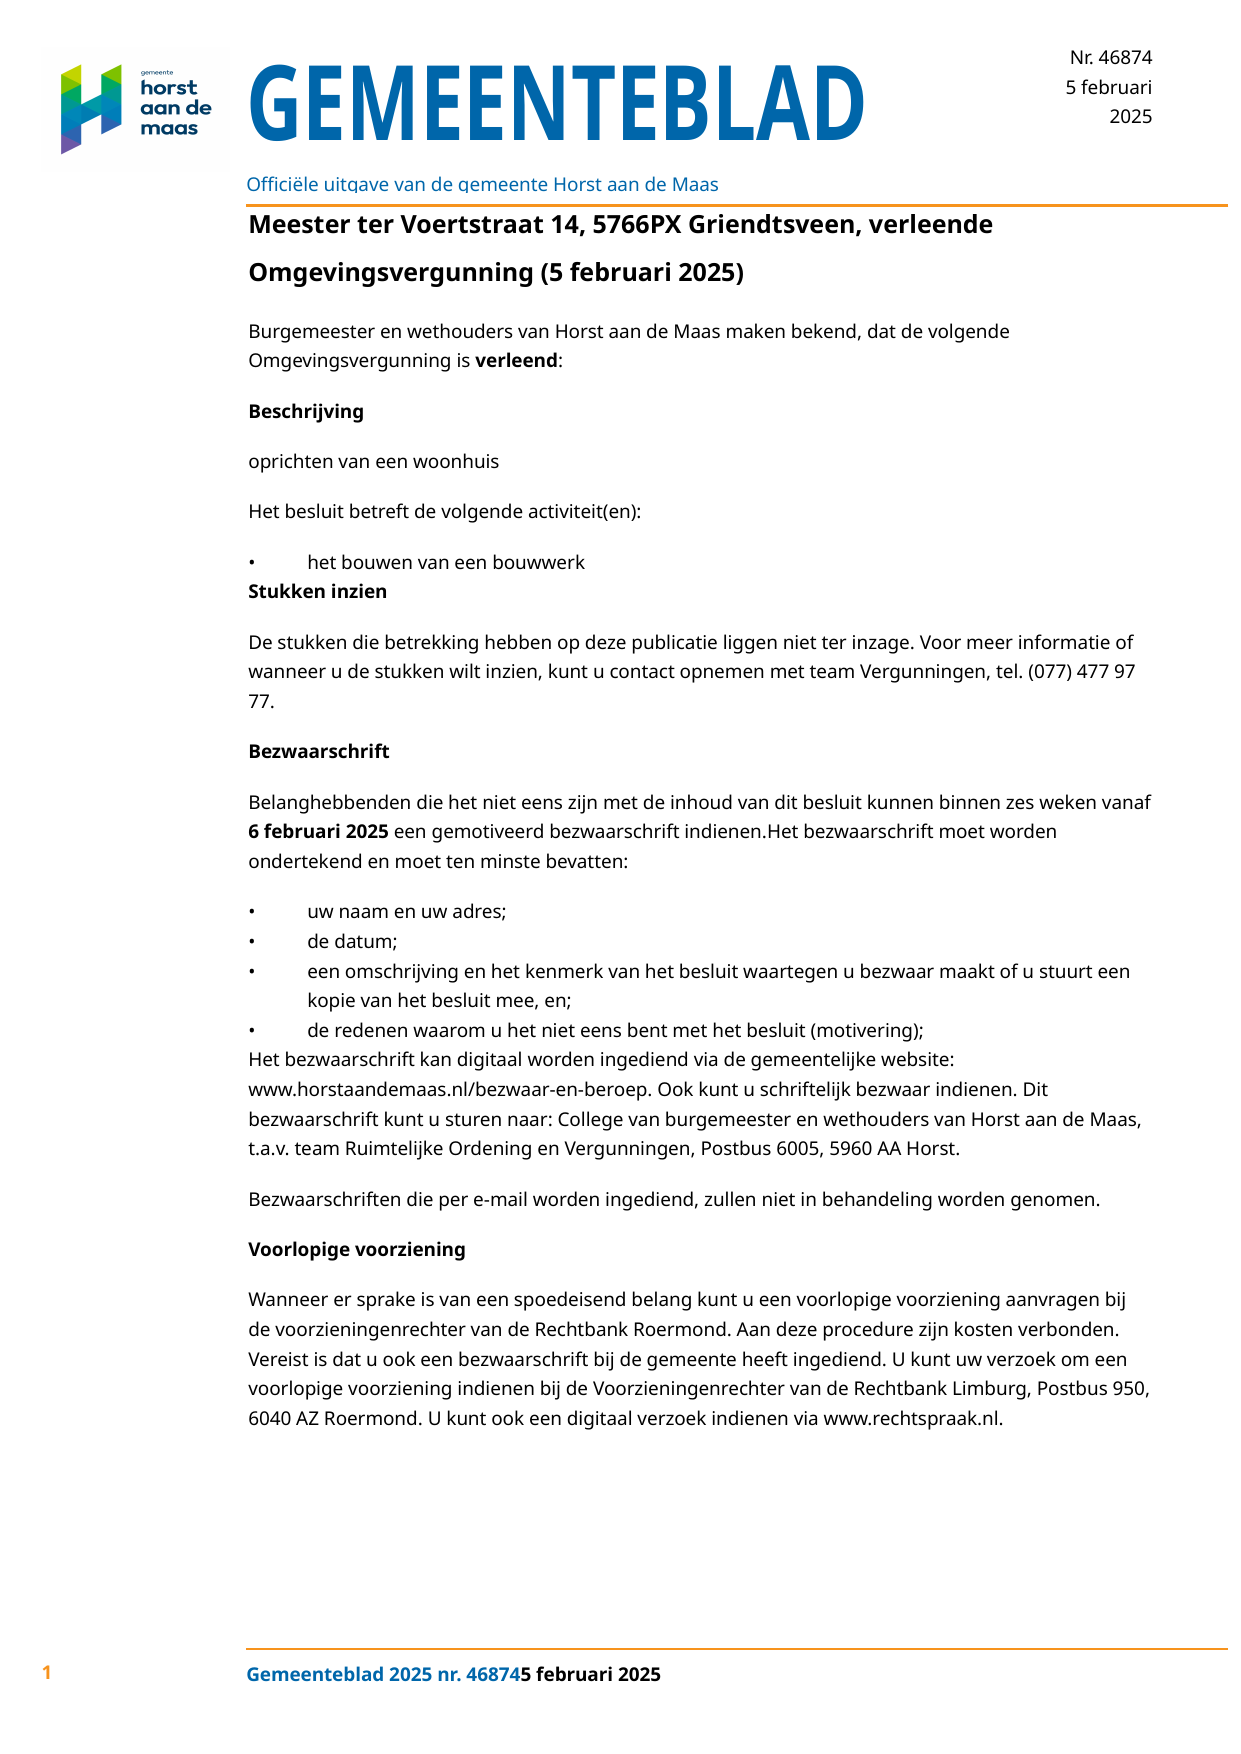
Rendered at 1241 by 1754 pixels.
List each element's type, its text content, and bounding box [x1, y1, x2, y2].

list het bouwen van een bouwwerk [248, 549, 1152, 575]
text oprichten van een woonhuis [248, 448, 1152, 474]
picture [41, 47, 231, 172]
list de redenen waarom u het niet eens bent met het besluit (motivering); [248, 1017, 1152, 1043]
text Het besluit betreft de volgende activiteit(en): [248, 499, 1152, 524]
text Stukken inzien [248, 579, 1152, 604]
text De stukken die betrekking hebben op deze publicatie liggen niet ter inzage. Voor meer informatie of wanneer u de stukken wilt inzien, kunt u contact opnemen met team Vergunningen, tel. (077) 477 97 77. [248, 629, 1152, 714]
list uw naam en uw adres; [248, 899, 1152, 924]
text Wanneer er sprake is van een spoedeisend belang kunt u een voorlopige voorziening aanvragen bij de voorzieningenrechter van de Rechtbank Roermond. Aan deze procedure zijn kosten verbonden. Vereist is dat u ook een bezwaarschrift bij de gemeente heeft ingediend. U kunt uw verzoek om een voorlopige voorziening indienen bij de Voorzieningenrechter van de Rechtbank Limburg, Postbus 950, 6040 AZ Roermond. U kunt ook een digitaal verzoek indienen via www.rechtspraak.nl. [248, 1287, 1152, 1431]
text Bezwaarschrift [248, 739, 1152, 764]
text Voorlopige voorziening [248, 1236, 1152, 1262]
text Het bezwaarschrift kan digitaal worden ingediend via de gemeentelijke website: www.horstaandemaas.nl/bezwaar-en-beroep. Ook kunt u schriftelijk bezwaar indienen. Dit bezwaarschrift kunt u sturen naar: College van burgemeester en wethouders van Horst aan de Maas, t.a.v. team Ruimtelijke Ordening en Vergunningen, Postbus 6005, 5960 AA Horst. [248, 1047, 1152, 1161]
text Bezwaarschriften die per e-mail worden ingediend, zullen niet in behandeling worden genomen. [248, 1186, 1152, 1212]
text Beschrijving [248, 398, 1152, 424]
text Meester ter Voertstraat 14, 5766PX Griendtsveen, verleende Omgevingsvergunning (5 februari 2025) [248, 207, 1152, 288]
text Burgemeester en wethouders van Horst aan de Maas maken bekend, dat de volgende Omgevingsvergunning is verleend: [248, 318, 1152, 373]
list een omschrijving en het kenmerk van het besluit waartegen u bezwaar maakt of u stuurt een kopie van het besluit mee, en; [248, 958, 1152, 1013]
list de datum; [248, 928, 1152, 954]
text Belanghebbenden die het niet eens zijn met de inhoud van dit besluit kunnen binnen zes weken vanaf 6 februari 2025 een gemotiveerd bezwaarschrift indienen.Het bezwaarschrift moet worden ondertekend en moet ten minste bevatten: [248, 789, 1152, 874]
